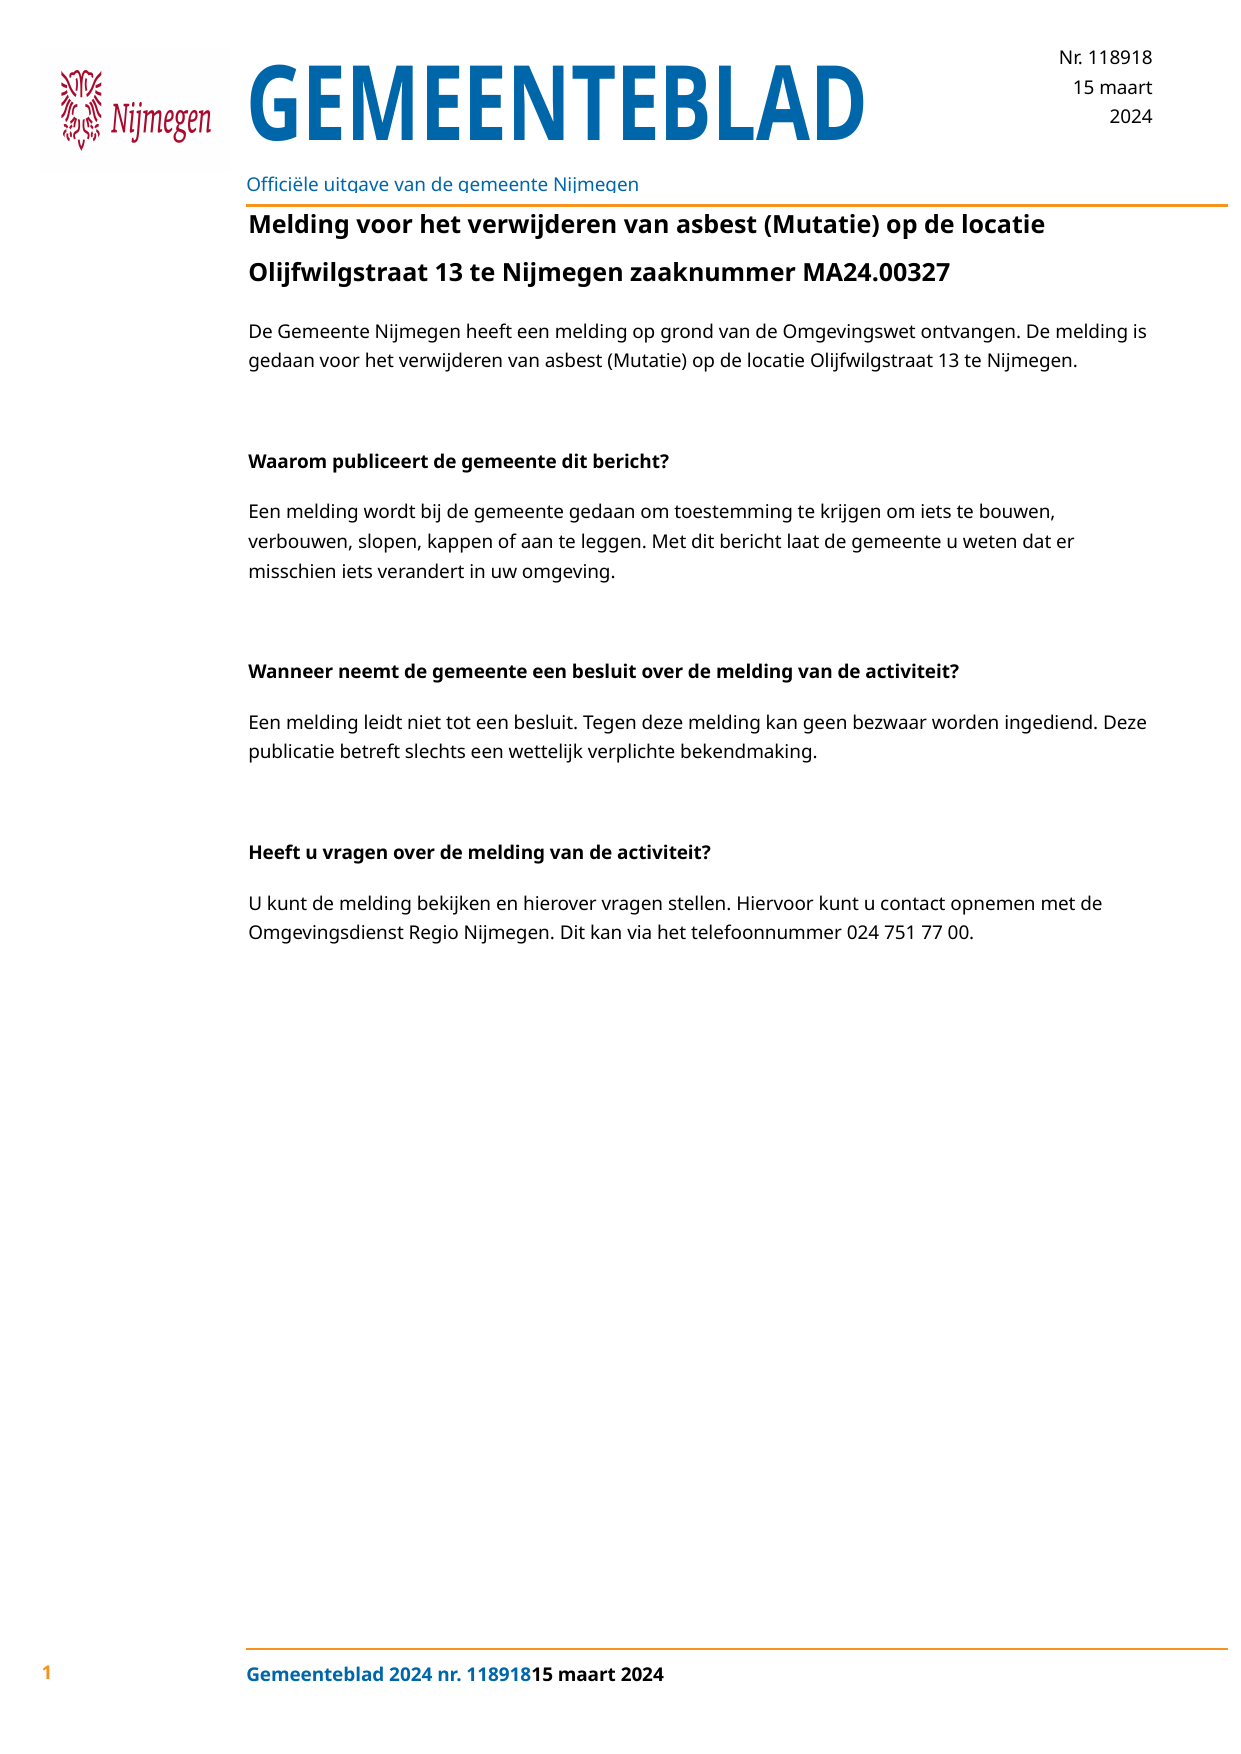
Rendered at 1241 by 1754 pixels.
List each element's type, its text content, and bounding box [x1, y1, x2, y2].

picture [41, 47, 231, 172]
text Een melding leidt niet tot een besluit. Tegen deze melding kan geen bezwaar worden ingediend. Deze publicatie betreft slechts een wettelijk verplichte bekendmaking. [248, 709, 1152, 764]
text U kunt de melding bekijken en hierover vragen stellen. Hiervoor kunt u contact opnemen met de Omgevingsdienst Regio Nijmegen. Dit kan via het telefoonnummer 024 751 77 00. [248, 890, 1152, 945]
text Een melding wordt bij de gemeente gedaan om toestemming te krijgen om iets te bouwen, verbouwen, slopen, kappen of aan te leggen. Met dit bericht laat de gemeente u weten dat er misschien iets verandert in uw omgeving. [248, 499, 1152, 584]
text Melding voor het verwijderen van asbest (Mutatie) op de locatie Olijfwilgstraat 13 te Nijmegen zaaknummer MA24.00327 [248, 207, 1152, 288]
text Heeft u vragen over de melding van de activiteit? [248, 839, 1152, 865]
text De Gemeente Nijmegen heeft een melding op grond van de Omgevingswet ontvangen. De melding is gedaan voor het verwijderen van asbest (Mutatie) op de locatie Olijfwilgstraat 13 te Nijmegen. [248, 318, 1152, 373]
text Wanneer neemt de gemeente een besluit over de melding van de activiteit? [248, 659, 1152, 684]
text Waarom publiceert de gemeente dit bericht? [248, 448, 1152, 474]
